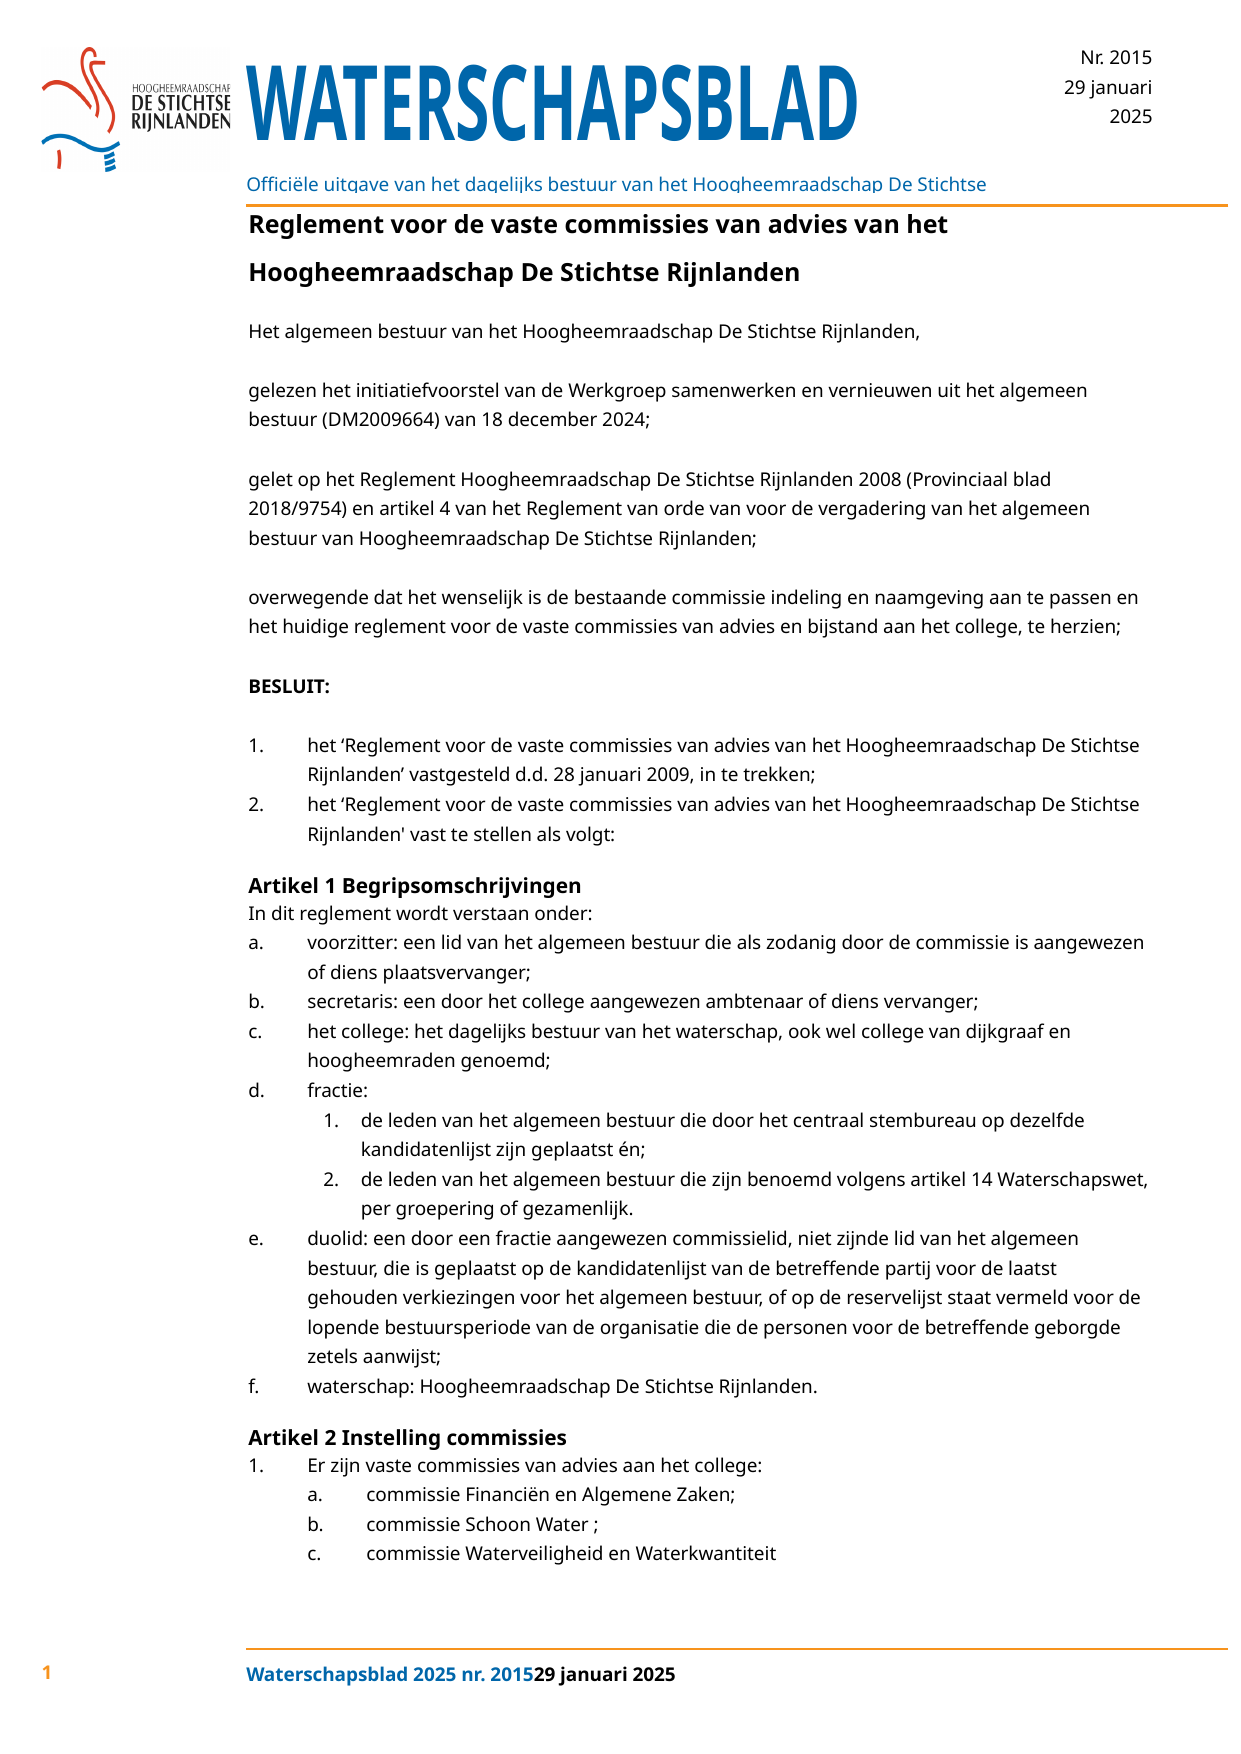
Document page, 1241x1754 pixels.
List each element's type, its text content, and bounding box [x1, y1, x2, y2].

text In dit reglement wordt verstaan onder: [248, 900, 1152, 925]
text Artikel 2 Instelling commissies [248, 1423, 1152, 1452]
list duolid: een door een fractie aangewezen commissielid, niet zijnde lid van het algemeen bestuur, die is geplaatst op de kandidatenlijst van de betreffende partij voor de laatst gehouden verkiezingen voor het algemeen bestuur, of op de reservelijst staat vermeld voor de lopende bestuursperiode van de organisatie die de personen voor de betreffende geborgde zetels aanwijst; [248, 1225, 1152, 1369]
list commissie Financiën en Algemene Zaken; [307, 1481, 1152, 1507]
list commissie Schoon Water ; [307, 1511, 1152, 1537]
list het ‘Reglement voor de vaste commissies van advies van het Hoogheemraadschap De Stichtse Rijnlanden' vast te stellen als volgt: [248, 791, 1152, 847]
text gelet op het Reglement Hoogheemraadschap De Stichtse Rijnlanden 2008 (Provinciaal blad 2018/9754) en artikel 4 van het Reglement van orde van voor de vergadering van het algemeen bestuur van Hoogheemraadschap De Stichtse Rijnlanden; [248, 466, 1152, 551]
text overwegende dat het wenselijk is de bestaande commissie indeling en naamgeving aan te passen en het huidige reglement voor de vaste commissies van advies en bijstand aan het college, te herzien; [248, 584, 1152, 639]
list commissie Waterveiligheid en Waterkwantiteit [307, 1541, 1152, 1566]
text Het algemeen bestuur van het Hoogheemraadschap De Stichtse Rijnlanden, [248, 318, 1152, 344]
list voorzitter: een lid van het algemeen bestuur die als zodanig door de commissie is aangewezen of diens plaatsvervanger; [248, 929, 1152, 984]
list de leden van het algemeen bestuur die zijn benoemd volgens artikel 14 Waterschapswet, per groepering of gezamenlijk. [323, 1166, 1152, 1221]
list Er zijn vaste commissies van advies aan het college: [248, 1452, 1152, 1478]
list het college: het dagelijks bestuur van het waterschap, ook wel college van dijkgraaf en hoogheemraden genoemd; [248, 1018, 1152, 1073]
picture [41, 47, 231, 172]
list secretaris: een door het college aangewezen ambtenaar of diens vervanger; [248, 988, 1152, 1014]
list de leden van het algemeen bestuur die door het centraal stembureau op dezelfde kandidatenlijst zijn geplaatst én; [323, 1107, 1152, 1162]
text Artikel 1 Begripsomschrijvingen [248, 871, 1152, 900]
list fractie: [248, 1077, 1152, 1103]
text gelezen het initiatiefvoorstel van de Werkgroep samenwerken en vernieuwen uit het algemeen bestuur (DM2009664) van 18 december 2024; [248, 377, 1152, 432]
text Reglement voor de vaste commissies van advies van het Hoogheemraadschap De Stichtse Rijnlanden [248, 207, 1152, 288]
text BESLUIT: [248, 673, 1152, 699]
list waterschap: Hoogheemraadschap De Stichtse Rijnlanden. [248, 1373, 1152, 1399]
list het ‘Reglement voor de vaste commissies van advies van het Hoogheemraadschap De Stichtse Rijnlanden’ vastgesteld d.d. 28 januari 2009, in te trekken; [248, 732, 1152, 787]
